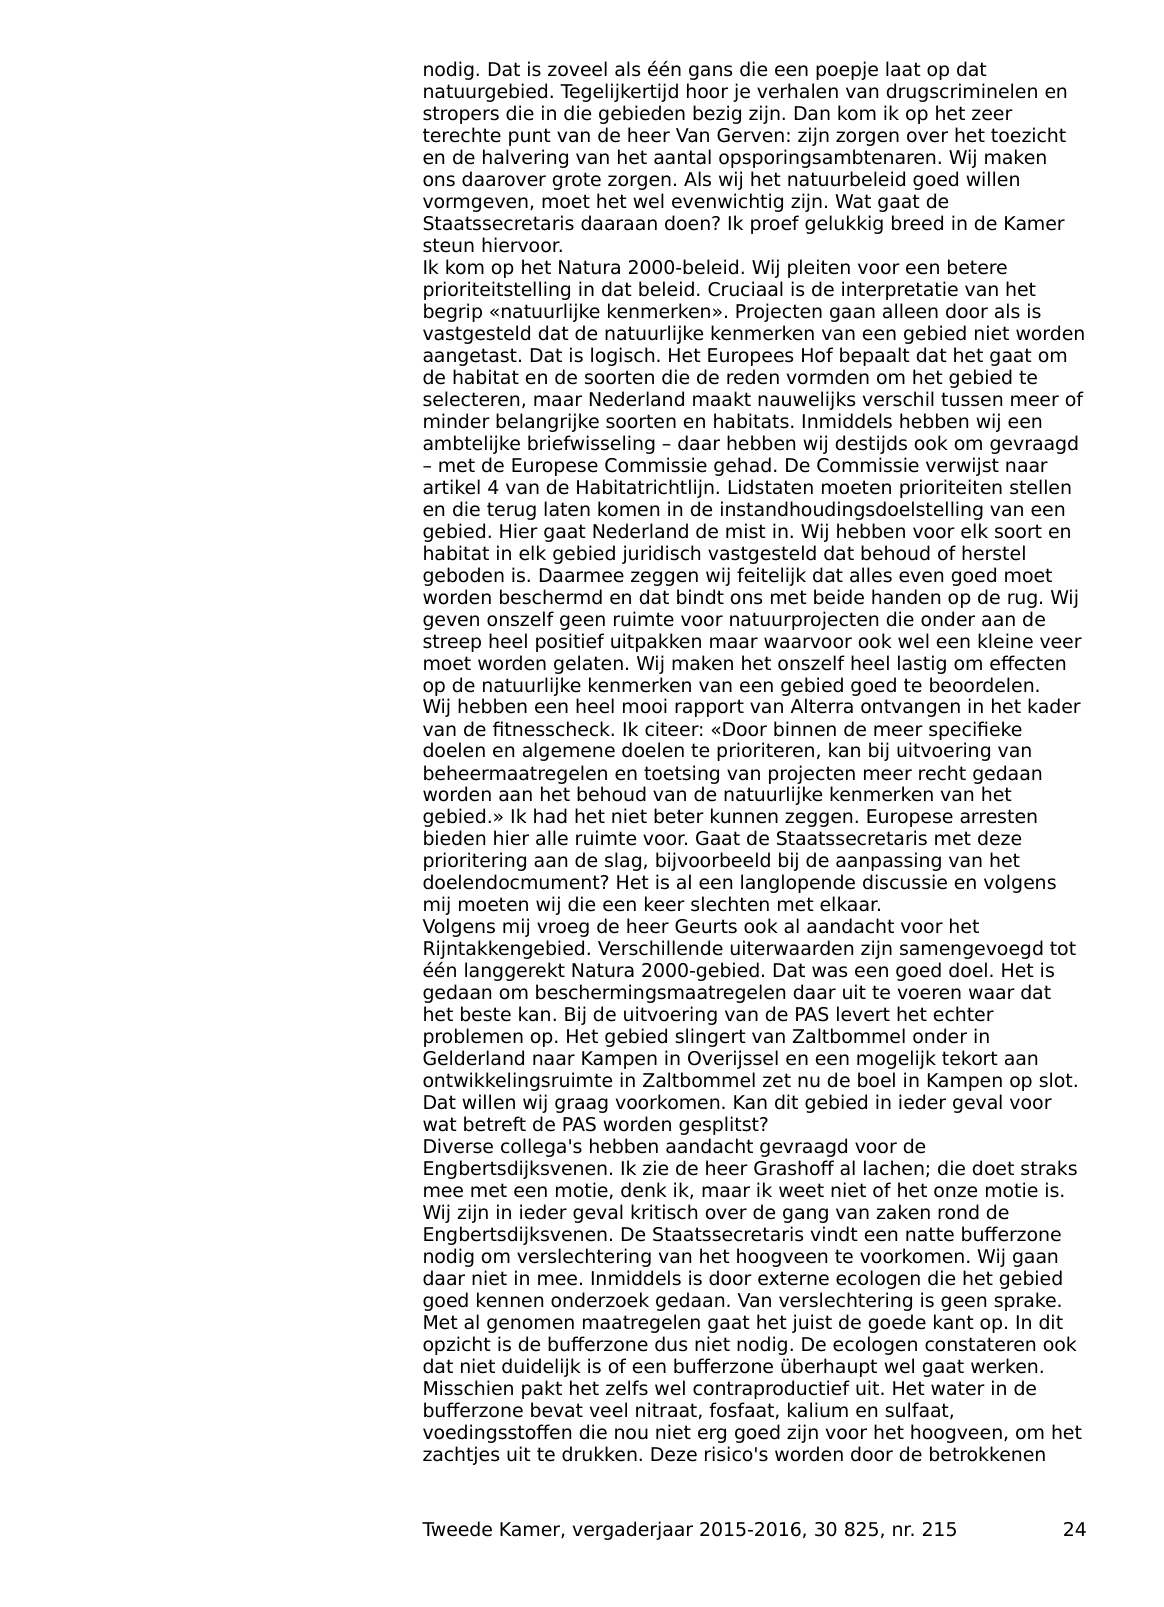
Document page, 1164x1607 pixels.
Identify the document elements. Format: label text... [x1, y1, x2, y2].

text Diverse collega's hebben aandacht gevraagd voor de Engbertsdijksvenen. Ik zie de heer Grashoff al lachen; die doet straks mee met een motie, denk ik, maar ik weet niet of het onze motie is. Wij zijn in ieder geval kritisch over de gang van zaken rond de Engbertsdijksvenen. De Staatssecretaris vindt een natte bufferzone nodig om verslechtering van het hoogveen te voorkomen. Wij gaan daar niet in mee. Inmiddels is door externe ecologen die het gebied goed kennen onderzoek gedaan. Van verslechtering is geen sprake. Met al genomen maatregelen gaat het juist de goede kant op. In dit opzicht is de bufferzone dus niet nodig. De ecologen constateren ook dat niet duidelijk is of een bufferzone überhaupt wel gaat werken. Misschien pakt het zelfs wel contraproductief uit. Het water in de bufferzone bevat veel nitraat, fosfaat, kalium en sulfaat, voedingsstoffen die nou niet erg goed zijn voor het hoogveen, om het zachtjes uit te drukken. Deze risico's worden door de betrokkenen [422, 1136, 1087, 1466]
text Ik kom op het Natura 2000-beleid. Wij pleiten voor een betere prioriteitstelling in dat beleid. Cruciaal is de interpretatie van het begrip «natuurlijke kenmerken». Projecten gaan alleen door als is vastgesteld dat de natuurlijke kenmerken van een gebied niet worden aangetast. Dat is logisch. Het Europees Hof bepaalt dat het gaat om de habitat en de soorten die de reden vormden om het gebied te selecteren, maar Nederland maakt nauwelijks verschil tussen meer of minder belangrijke soorten en habitats. Inmiddels hebben wij een ambtelijke briefwisseling – daar hebben wij destijds ook om gevraagd – met de Europese Commissie gehad. De Commissie verwijst naar artikel 4 van de Habitatrichtlijn. Lidstaten moeten prioriteiten stellen en die terug laten komen in de instandhoudingsdoelstelling van een gebied. Hier gaat Nederland de mist in. Wij hebben voor elk soort en habitat in elk gebied juridisch vastgesteld dat behoud of herstel geboden is. Daarmee zeggen wij feitelijk dat alles even goed moet worden beschermd en dat bindt ons met beide handen op de rug. Wij geven onszelf geen ruimte voor natuurprojecten die onder aan de streep heel positief uitpakken maar waarvoor ook wel een kleine veer moet worden gelaten. Wij maken het onszelf heel lastig om effecten op de natuurlijke kenmerken van een gebied goed te beoordelen. [422, 257, 1087, 696]
text Wij hebben een heel mooi rapport van Alterra ontvangen in het kader van de fitnesscheck. Ik citeer: «Door binnen de meer specifieke doelen en algemene doelen te prioriteren, kan bij uitvoering van beheermaatregelen en toetsing van projecten meer recht gedaan worden aan het behoud van de natuurlijke kenmerken van het gebied.» Ik had het niet beter kunnen zeggen. Europese arresten bieden hier alle ruimte voor. Gaat de Staatssecretaris met deze prioritering aan de slag, bijvoorbeeld bij de aanpassing van het doelendocmument? Het is al een langlopende discussie en volgens mij moeten wij die een keer slechten met elkaar. [422, 696, 1087, 916]
text nodig. Dat is zoveel als één gans die een poepje laat op dat natuurgebied. Tegelijkertijd hoor je verhalen van drugscriminelen en stropers die in die gebieden bezig zijn. Dan kom ik op het zeer terechte punt van de heer Van Gerven: zijn zorgen over het toezicht en de halvering van het aantal opsporingsambtenaren. Wij maken ons daarover grote zorgen. Als wij het natuurbeleid goed willen vormgeven, moet het wel evenwichtig zijn. Wat gaat de Staatssecretaris daaraan doen? Ik proef gelukkig breed in de Kamer steun hiervoor. [422, 59, 1087, 257]
text Volgens mij vroeg de heer Geurts ook al aandacht voor het Rijntakkengebied. Verschillende uiterwaarden zijn samengevoegd tot één langgerekt Natura 2000-gebied. Dat was een goed doel. Het is gedaan om beschermingsmaatregelen daar uit te voeren waar dat het beste kan. Bij de uitvoering van de PAS levert het echter problemen op. Het gebied slingert van Zaltbommel onder in Gelderland naar Kampen in Overijssel en een mogelijk tekort aan ontwikkelingsruimte in Zaltbommel zet nu de boel in Kampen op slot. Dat willen wij graag voorkomen. Kan dit gebied in ieder geval voor wat betreft de PAS worden gesplitst? [422, 916, 1087, 1136]
